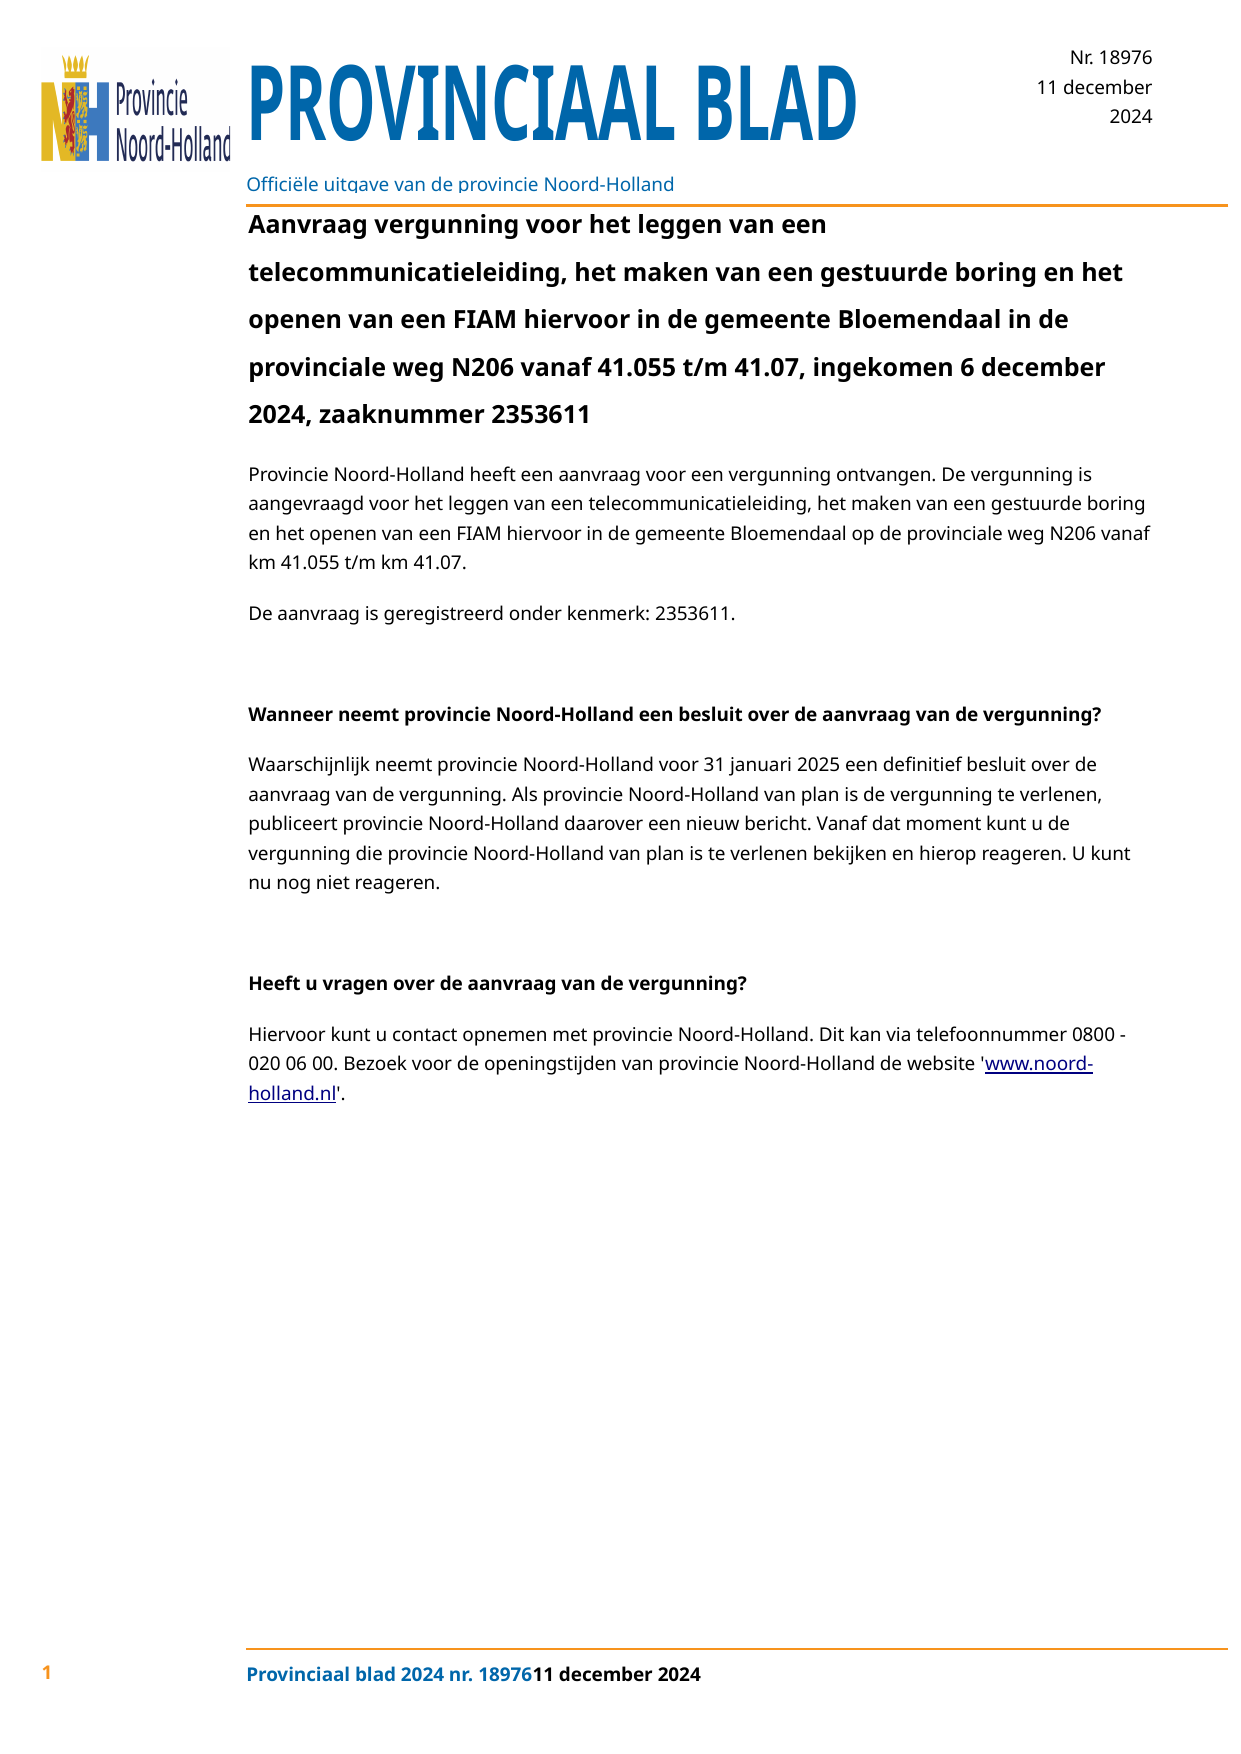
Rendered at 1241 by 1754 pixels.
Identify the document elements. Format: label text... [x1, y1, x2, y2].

text Provincie Noord-Holland heeft een aanvraag voor een vergunning ontvangen. De vergunning is aangevraagd voor het leggen van een telecommunicatieleiding, het maken van een gestuurde boring en het openen van een FIAM hiervoor in de gemeente Bloemendaal op de provinciale weg N206 vanaf km 41.055 t/m km 41.07. [248, 461, 1152, 575]
text Wanneer neemt provincie Noord-Holland een besluit over de aanvraag van de vergunning? [248, 701, 1152, 726]
text Heeft u vragen over de aanvraag van de vergunning? [248, 970, 1152, 996]
text Aanvraag vergunning voor het leggen van een telecommunicatieleiding, het maken van een gestuurde boring en het openen van een FIAM hiervoor in de gemeente Bloemendaal in de provinciale weg N206 vanaf 41.055 t/m 41.07, ingekomen 6 december 2024, zaaknummer 2353611 [248, 207, 1152, 431]
text De aanvraag is geregistreerd onder kenmerk: 2353611. [248, 600, 1152, 626]
picture [41, 47, 231, 172]
text Hiervoor kunt u contact opnemen met provincie Noord-Holland. Dit kan via telefoonnummer 0800 - 020 06 00. Bezoek voor de openingstijden van provincie Noord-Holland de website 'www.noord-holland.nl'. [248, 1021, 1152, 1106]
text Waarschijnlijk neemt provincie Noord-Holland voor 31 januari 2025 een definitief besluit over de aanvraag van de vergunning. Als provincie Noord-Holland van plan is de vergunning te verlenen, publiceert provincie Noord-Holland daarover een nieuw bericht. Vanaf dat moment kunt u de vergunning die provincie Noord-Holland van plan is te verlenen bekijken en hierop reageren. U kunt nu nog niet reageren. [248, 751, 1152, 895]
